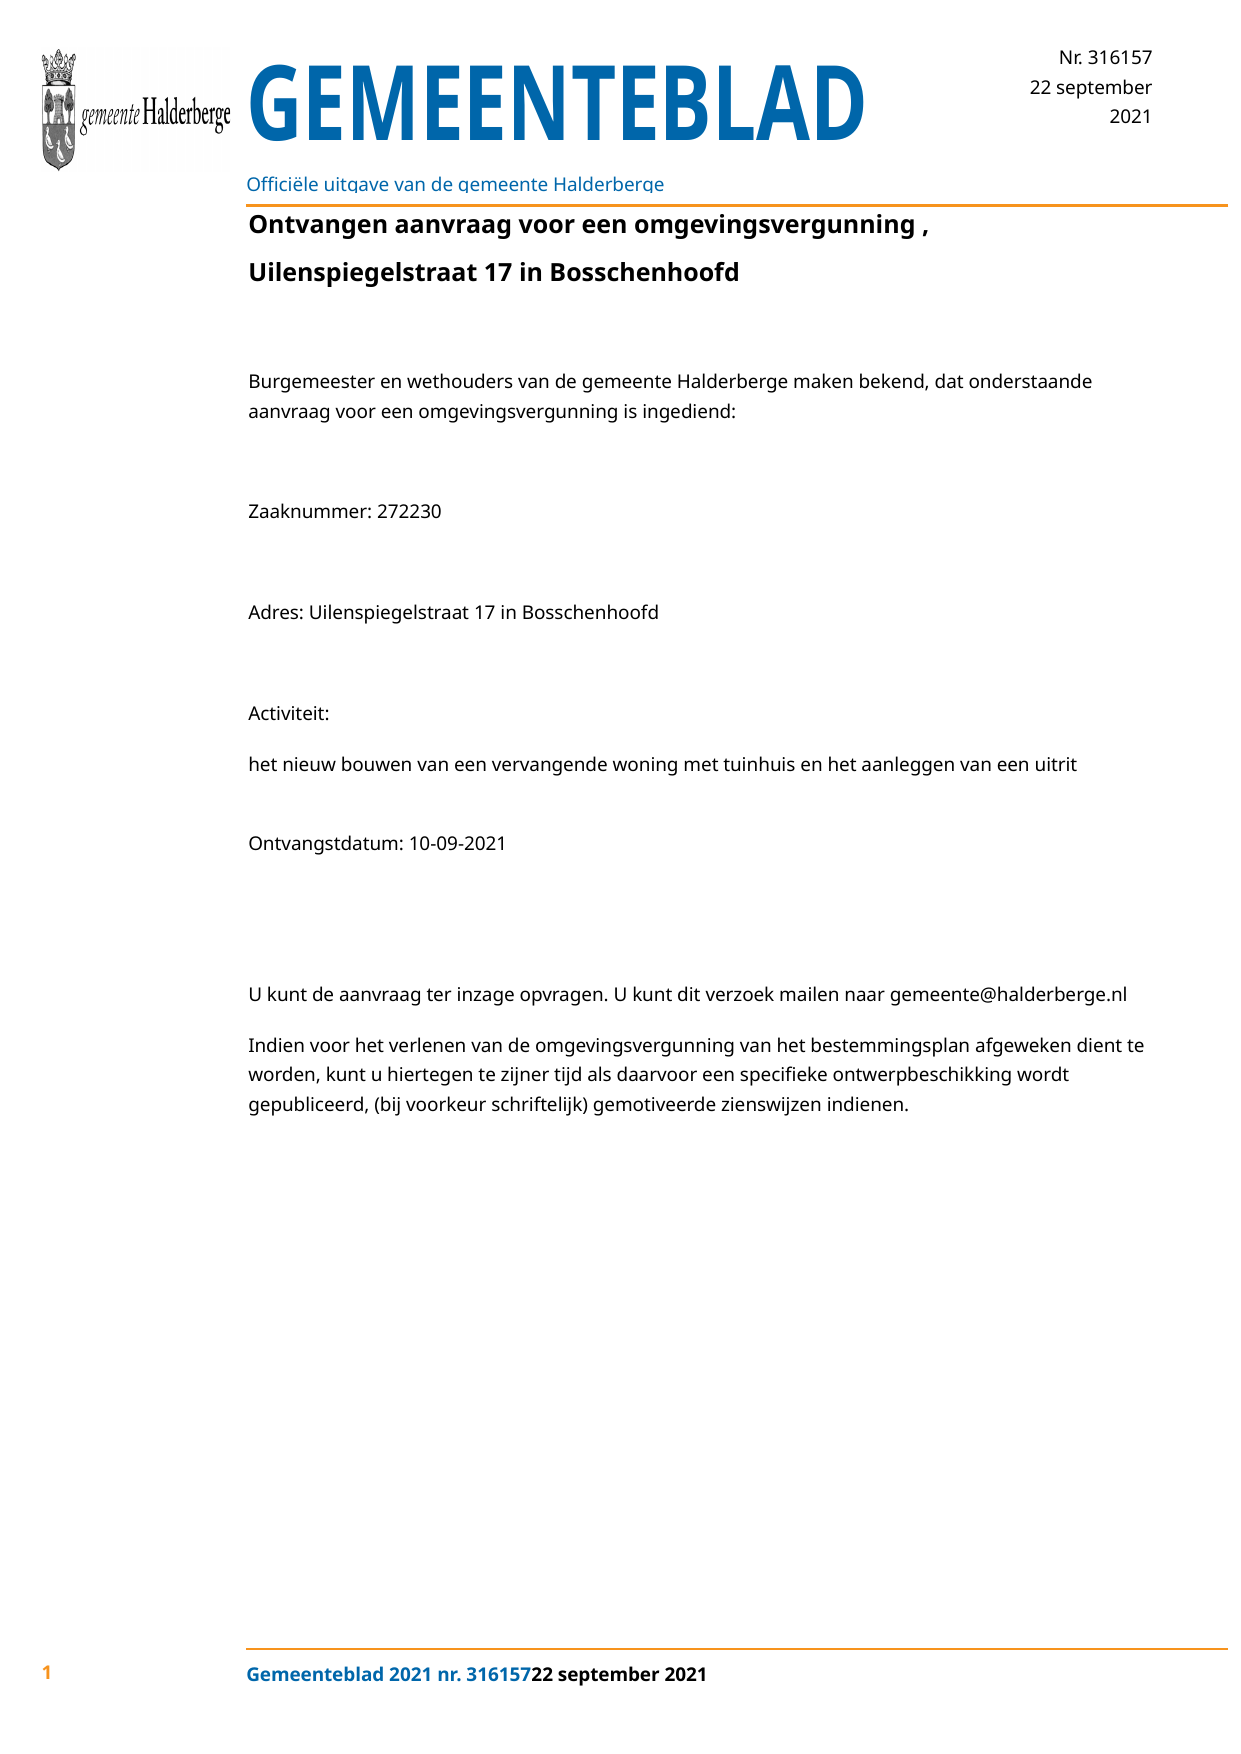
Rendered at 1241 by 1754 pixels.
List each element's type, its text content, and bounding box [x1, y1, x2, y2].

picture [41, 47, 231, 172]
text U kunt de aanvraag ter inzage opvragen. U kunt dit verzoek mailen naar gemeente@halderberge.nl [248, 982, 1152, 1007]
text Activiteit: [248, 700, 1152, 726]
text Adres: Uilenspiegelstraat 17 in Bosschenhoofd [248, 599, 1152, 625]
text Burgemeester en wethouders van de gemeente Halderberge maken bekend, dat onderstaande aanvraag voor een omgevingsvergunning is ingediend: [248, 368, 1152, 424]
text Zaaknummer: 272230 [248, 499, 1152, 524]
table_header het nieuw bouwen van een vervangende woning met tuinhuis en het aanleggen van een uitrit [248, 751, 1152, 777]
text Indien voor het verlenen van de omgevingsvergunning van het bestemmingsplan afgeweken dient te worden, kunt u hiertegen te zijner tijd als daarvoor een specifieke ontwerpbeschikking wordt gepubliceerd, (bij voorkeur schriftelijk) gemotiveerde zienswijzen indienen. [248, 1032, 1152, 1117]
text Ontvangen aanvraag voor een omgevingsvergunning , Uilenspiegelstraat 17 in Bosschenhoofd [248, 207, 1152, 288]
text Ontvangstdatum: 10-09-2021 [248, 830, 1152, 856]
